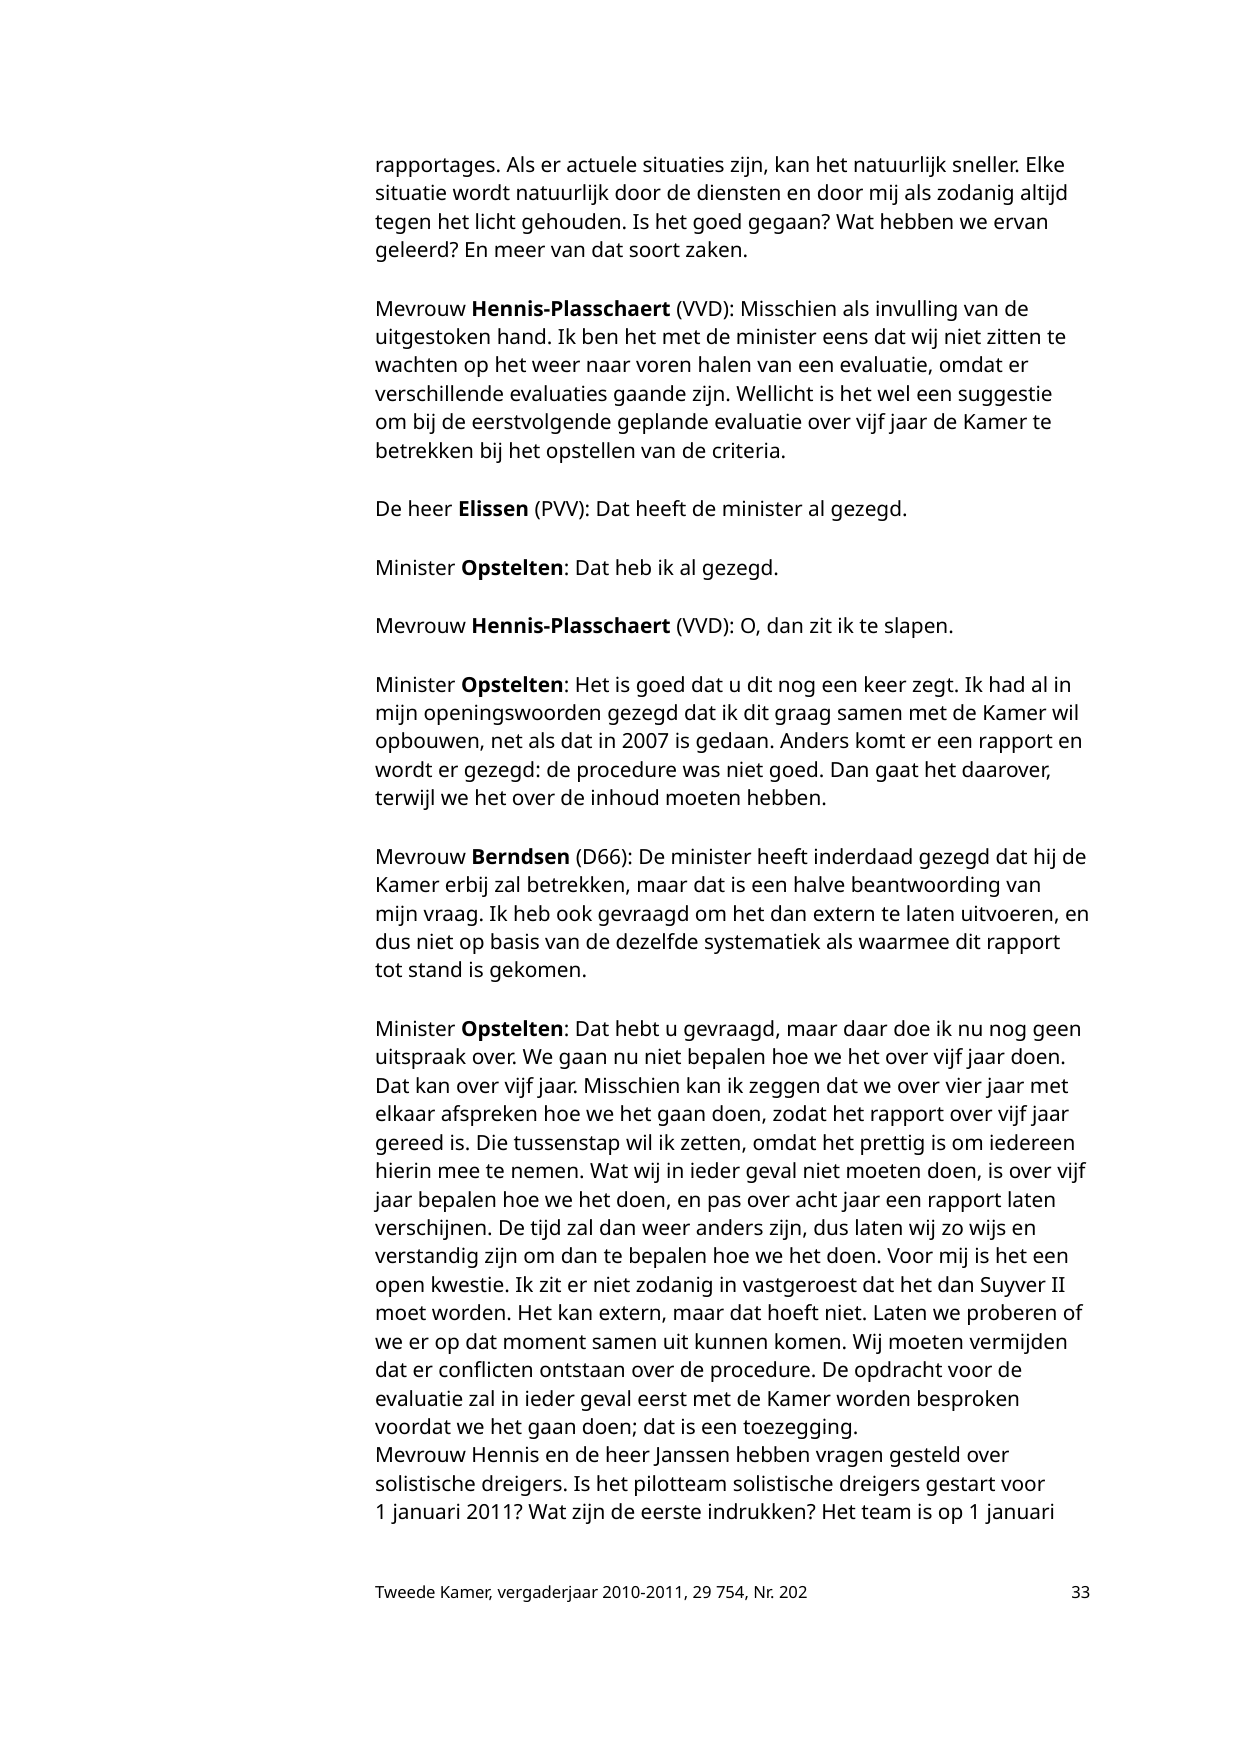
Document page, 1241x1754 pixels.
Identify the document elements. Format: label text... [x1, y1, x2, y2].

text Mevrouw Hennis en de heer Janssen hebben vragen gesteld over solistische dreigers. Is het pilotteam solistische dreigers gestart voor 1 januari 2011? Wat zijn de eerste indrukken? Het team is op 1 januari [375, 1441, 1090, 1526]
text De heer Elissen (PVV): Dat heeft de minister al gezegd. [375, 494, 1090, 523]
text Minister Opstelten: Dat heb ik al gezegd. [375, 553, 1090, 581]
text Mevrouw Hennis-Plasschaert (VVD): Misschien als invulling van de uitgestoken hand. Ik ben het met de minister eens dat wij niet zitten te wachten op het weer naar voren halen van een evaluatie, omdat er verschillende evaluaties gaande zijn. Wellicht is het wel een suggestie om bij de eerstvolgende geplande evaluatie over vijf jaar de Kamer te betrekken bij het opstellen van de criteria. [375, 294, 1090, 464]
text rapportages. Als er actuele situaties zijn, kan het natuurlijk sneller. Elke situatie wordt natuurlijk door de diensten en door mij als zodanig altijd tegen het licht gehouden. Is het goed gegaan? Wat hebben we ervan geleerd? En meer van dat soort zaken. [375, 150, 1090, 264]
text Minister Opstelten: Dat hebt u gevraagd, maar daar doe ik nu nog geen uitspraak over. We gaan nu niet bepalen hoe we het over vijf jaar doen. Dat kan over vijf jaar. Misschien kan ik zeggen dat we over vier jaar met elkaar afspreken hoe we het gaan doen, zodat het rapport over vijf jaar gereed is. Die tussenstap wil ik zetten, omdat het prettig is om iedereen hierin mee te nemen. Wat wij in ieder geval niet moeten doen, is over vijf jaar bepalen hoe we het doen, en pas over acht jaar een rapport laten verschijnen. De tijd zal dan weer anders zijn, dus laten wij zo wijs en verstandig zijn om dan te bepalen hoe we het doen. Voor mij is het een open kwestie. Ik zit er niet zodanig in vastgeroest dat het dan Suyver II moet worden. Het kan extern, maar dat hoeft niet. Laten we proberen of we er op dat moment samen uit kunnen komen. Wij moeten vermijden dat er conflicten ontstaan over de procedure. De opdracht voor de evaluatie zal in ieder geval eerst met de Kamer worden besproken voordat we het gaan doen; dat is een toezegging. [375, 1014, 1090, 1441]
text Minister Opstelten: Het is goed dat u dit nog een keer zegt. Ik had al in mijn openingswoorden gezegd dat ik dit graag samen met de Kamer wil opbouwen, net als dat in 2007 is gedaan. Anders komt er een rapport en wordt er gezegd: de procedure was niet goed. Dan gaat het daarover, terwijl we het over de inhoud moeten hebben. [375, 670, 1090, 812]
text Mevrouw Hennis-Plasschaert (VVD): O, dan zit ik te slapen. [375, 611, 1090, 640]
text Mevrouw Berndsen (D66): De minister heeft inderdaad gezegd dat hij de Kamer erbij zal betrekken, maar dat is een halve beantwoording van mijn vraag. Ik heb ook gevraagd om het dan extern te laten uitvoeren, en dus niet op basis van de dezelfde systematiek als waarmee dit rapport tot stand is gekomen. [375, 842, 1090, 984]
